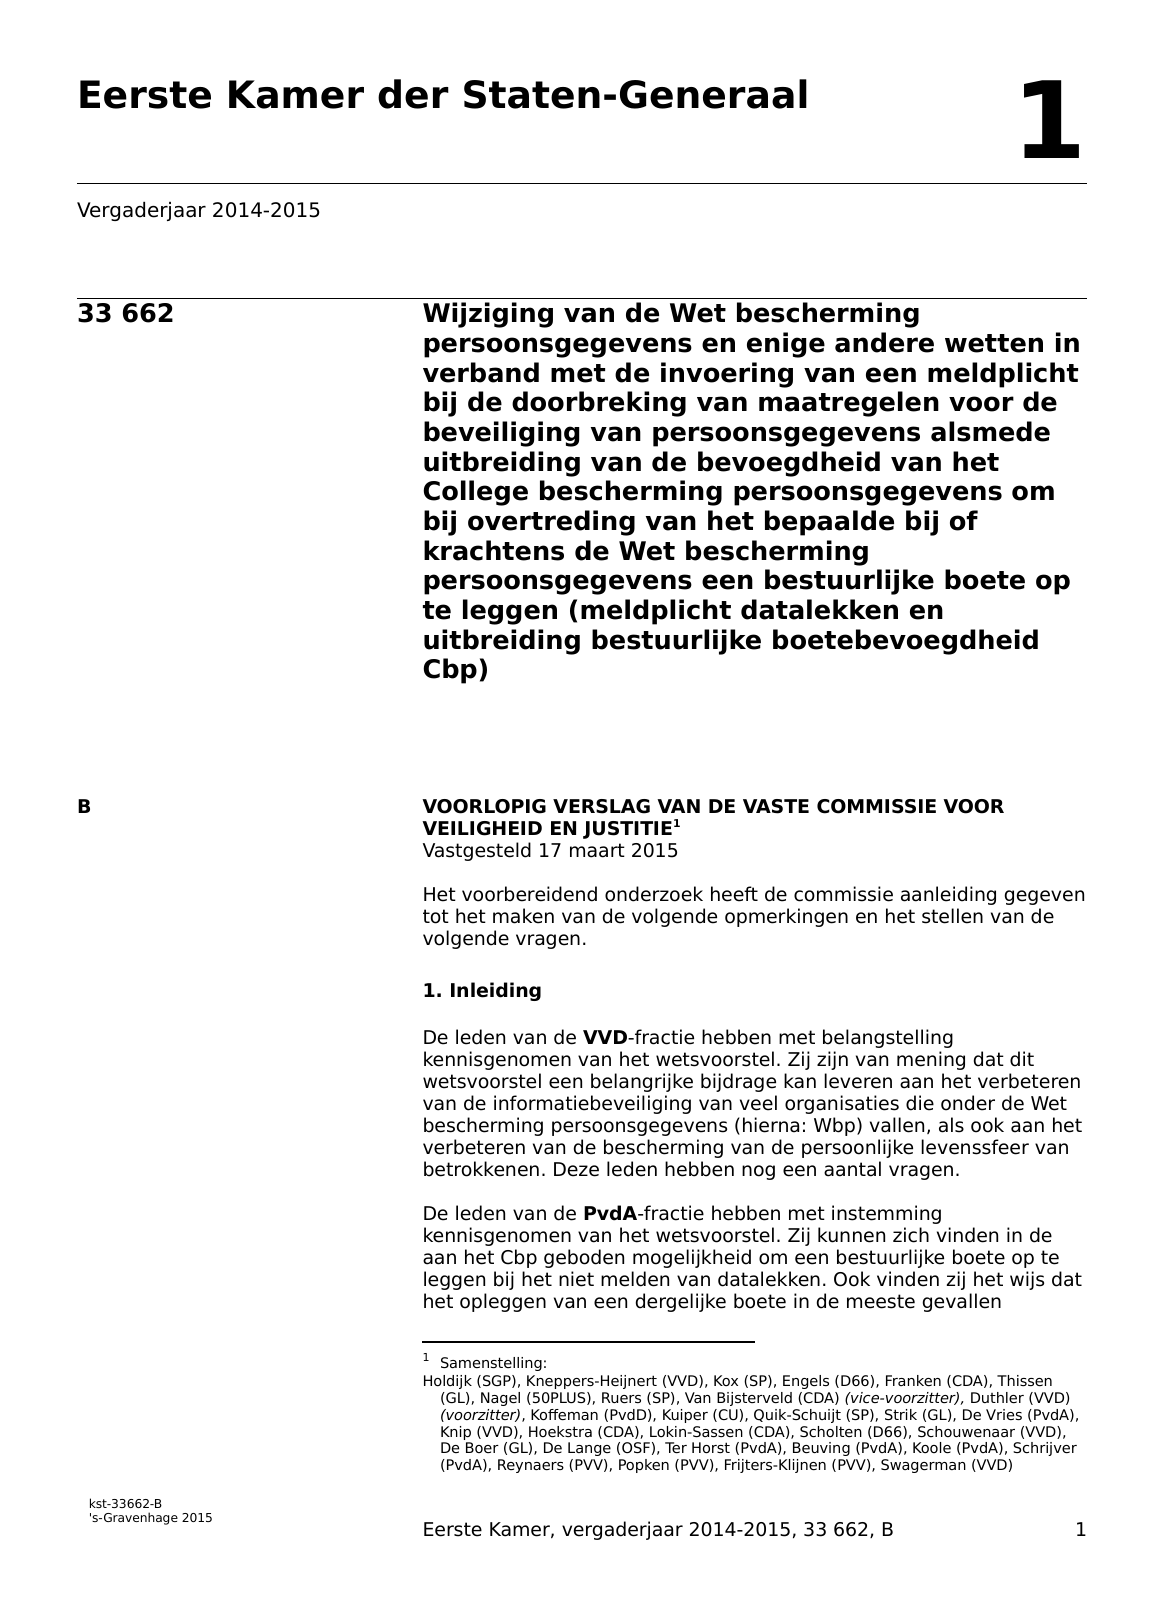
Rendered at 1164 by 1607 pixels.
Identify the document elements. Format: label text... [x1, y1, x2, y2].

text De leden van de VVD-fractie hebben met belangstelling kennisgenomen van het wetsvoorstel. Zij zijn van mening dat dit wetsvoorstel een belangrijke bijdrage kan leveren aan het verbeteren van de informatiebeveiliging van veel organisaties die onder de Wet bescherming persoonsgegevens (hierna: Wbp) vallen, als ook aan het verbeteren van de bescherming van de persoonlijke levenssfeer van betrokkenen. Deze leden hebben nog een aantal vragen. [422, 1027, 1087, 1181]
text Holdijk (SGP), Kneppers-Heijnert (VVD), Kox (SP), Engels (D66), Franken (CDA), Thissen (GL), Nagel (50PLUS), Ruers (SP), Van Bijsterveld (CDA) (vice-voorzitter), Duthler (VVD) (voorzitter), Koffeman (PvdD), Kuiper (CU), Quik-Schuijt (SP), Strik (GL), De Vries (PvdA), Knip (VVD), Hoekstra (CDA), Lokin-Sassen (CDA), Scholten (D66), Schouwenaar (VVD), De Boer (GL), De Lange (OSF), Ter Horst (PvdA), Beuving (PvdA), Koole (PvdA), Schrijver (PvdA), Reynaers (PVV), Popken (PVV), Frijters-Klijnen (PVV), Swagerman (VVD) [422, 1373, 1087, 1474]
text kst-33662-B [88, 1497, 323, 1511]
table_header Eerste Kamer der Staten-Generaal [77, 59, 886, 183]
text Het voorbereidend onderzoek heeft de commissie aanleiding gegeven tot het maken van de volgende opmerkingen en het stellen van de volgende vragen. [422, 884, 1087, 950]
text Vastgesteld 17 maart 2015 [422, 840, 1087, 862]
text Samenstelling: [422, 1351, 1087, 1373]
table_header 1 [886, 59, 1087, 183]
text De leden van de PvdA-fractie hebben met instemming kennisgenomen van het wetsvoorstel. Zij kunnen zich vinden in de aan het Cbp geboden mogelijkheid om een bestuurlijke boete op te leggen bij het niet melden van datalekken. Ook vinden zij het wijs dat het opleggen van een dergelijke boete in de meeste gevallen [422, 1203, 1087, 1313]
subtitle 33 662 Wijziging van de Wet bescherming persoonsgegevens en enige andere wetten in verband met de invoering van een meldplicht bij de doorbreking van maatregelen voor de beveiliging van persoonsgegevens alsmede uitbreiding van de bevoegdheid van het College bescherming persoonsgegevens om bij overtreding van het bepaalde bij of krachtens de Wet bescherming persoonsgegevens een bestuurlijke boete op te leggen (meldplicht datalekken en uitbreiding bestuurlijke boetebevoegdheid Cbp) [77, 299, 1087, 685]
subtitle B VOORLOPIG VERSLAG VAN DE VASTE COMMISSIE VOOR VEILIGHEID EN JUSTITIE [77, 796, 1087, 840]
table_cell Vergaderjaar 2014-2015 [77, 184, 1087, 298]
subtitle 1. Inleiding [422, 980, 1087, 1002]
text 's-Gravenhage 2015 [88, 1511, 323, 1525]
